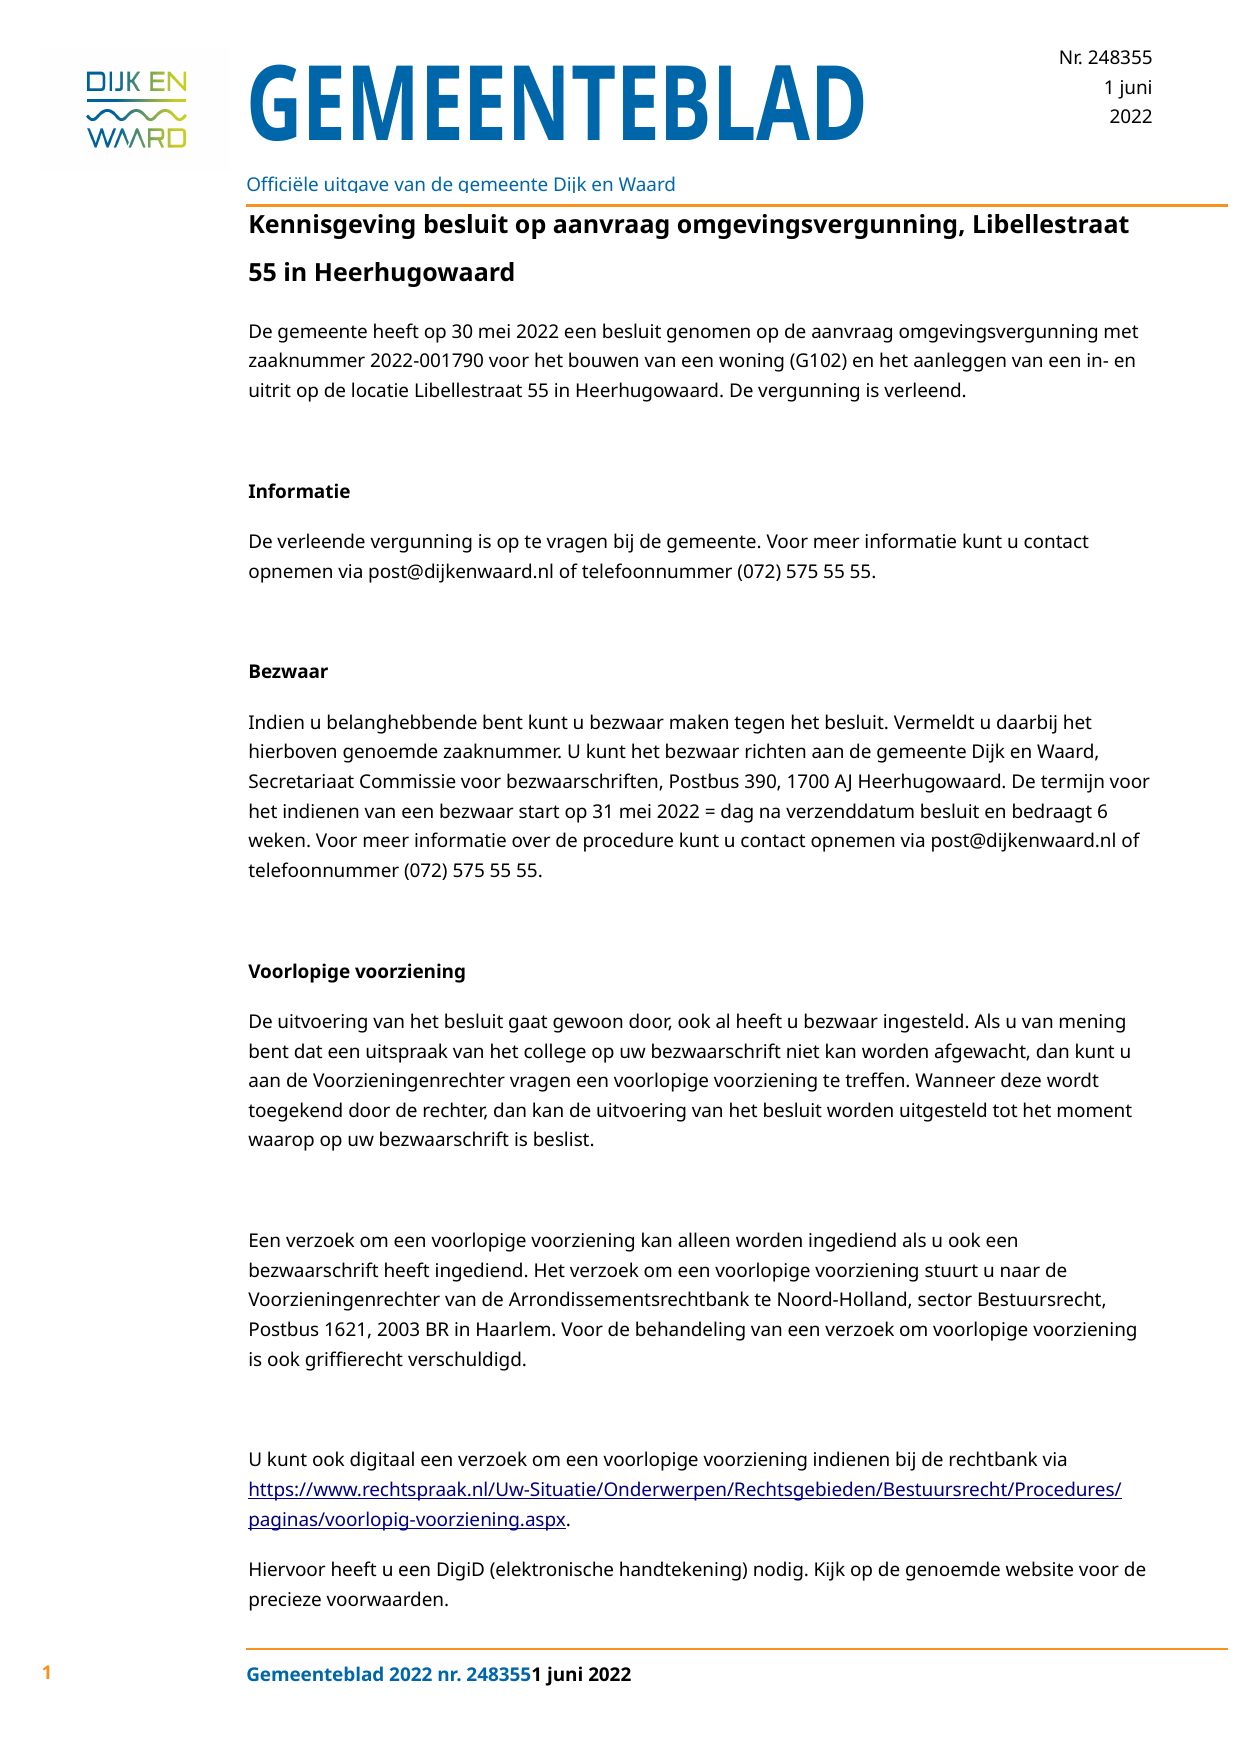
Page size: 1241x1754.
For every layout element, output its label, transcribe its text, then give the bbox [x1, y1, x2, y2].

text De verleende vergunning is op te vragen bij de gemeente. Voor meer informatie kunt u contact opnemen via post@dijkenwaard.nl of telefoonnummer (072) 575 55 55. [248, 528, 1152, 584]
text Een verzoek om een voorlopige voorziening kan alleen worden ingediend als u ook een bezwaarschrift heeft ingediend. Het verzoek om een voorlopige voorziening stuurt u naar de Voorzieningenrechter van de Arrondissementsrechtbank te Noord-Holland, sector Bestuursrecht, Postbus 1621, 2003 BR in Haarlem. Voor de behandeling van een verzoek om voorlopige voorziening is ook griffierecht verschuldigd. [248, 1227, 1152, 1372]
text Bezwaar [248, 659, 1152, 684]
picture [41, 47, 231, 172]
text Informatie [248, 478, 1152, 504]
text Hiervoor heeft u een DigiD (elektronische handtekening) nodig. Kijk op de genoemde website voor de precieze voorwaarden. [248, 1556, 1152, 1612]
text De gemeente heeft op 30 mei 2022 een besluit genomen op de aanvraag omgevingsvergunning met zaaknummer 2022-001790 voor het bouwen van een woning (G102) en het aanleggen van een in- en uitrit op de locatie Libellestraat 55 in Heerhugowaard. De vergunning is verleend. [248, 318, 1152, 403]
text De uitvoering van het besluit gaat gewoon door, ook al heeft u bezwaar ingesteld. Als u van mening bent dat een uitspraak van het college op uw bezwaarschrift niet kan worden afgewacht, dan kunt u aan de Voorzieningenrechter vragen een voorlopige voorziening te treffen. Wanneer deze wordt toegekend door de rechter, dan kan de uitvoering van het besluit worden uitgesteld tot het moment waarop op uw bezwaarschrift is beslist. [248, 1008, 1152, 1152]
text Voorlopige voorziening [248, 958, 1152, 984]
text Indien u belanghebbende bent kunt u bezwaar maken tegen het besluit. Vermeldt u daarbij het hierboven genoemde zaaknummer. U kunt het bezwaar richten aan de gemeente Dijk en Waard, Secretariaat Commissie voor bezwaarschriften, Postbus 390, 1700 AJ Heerhugowaard. De termijn voor het indienen van een bezwaar start op 31 mei 2022 = dag na verzenddatum besluit en bedraagt 6 weken. Voor meer informatie over de procedure kunt u contact opnemen via post@dijkenwaard.nl of telefoonnummer (072) 575 55 55. [248, 709, 1152, 883]
text U kunt ook digitaal een verzoek om een voorlopige voorziening indienen bij de rechtbank via https://www.rechtspraak.nl/Uw-Situatie/Onderwerpen/Rechtsgebieden/Bestuursrecht/Procedures/paginas/voorlopig-voorziening.aspx. [248, 1447, 1152, 1532]
text Kennisgeving besluit op aanvraag omgevingsvergunning, Libellestraat 55 in Heerhugowaard [248, 207, 1152, 288]
